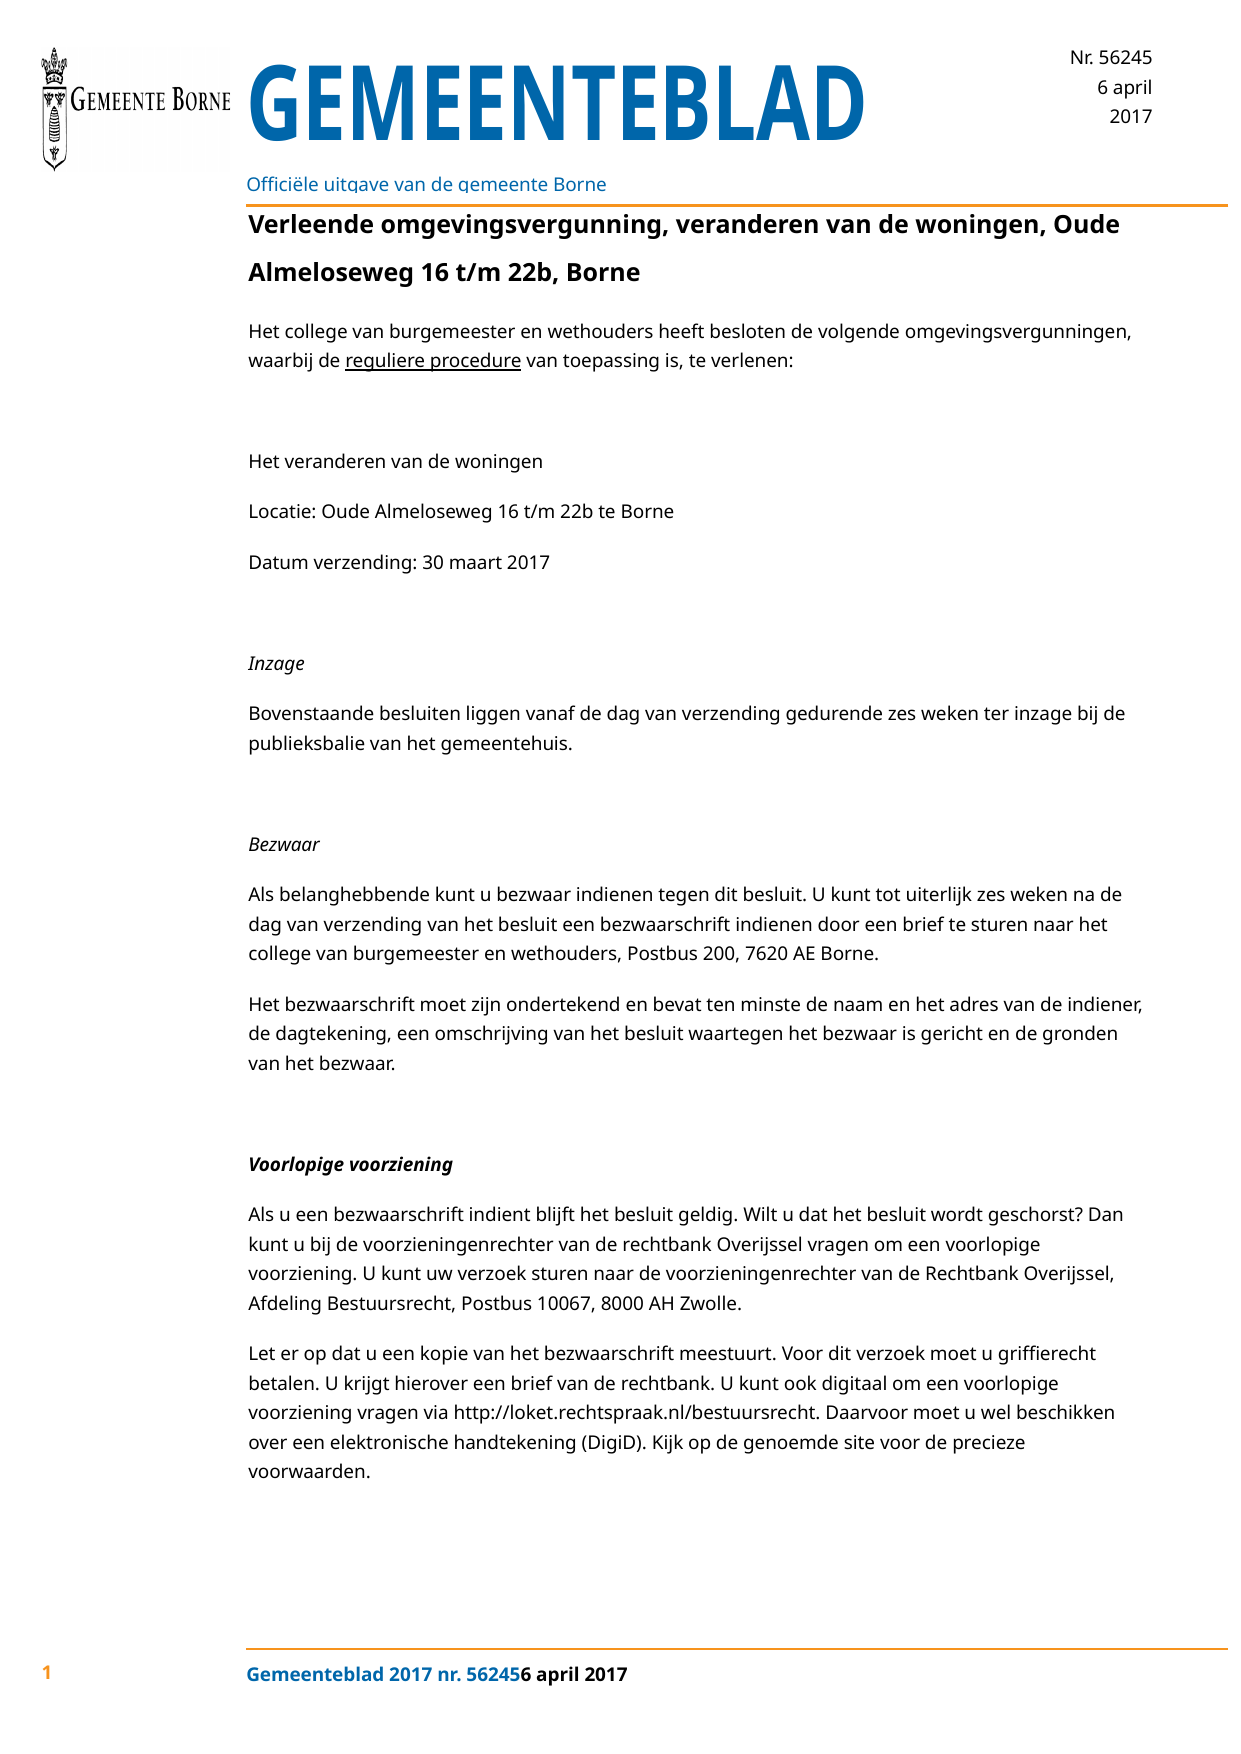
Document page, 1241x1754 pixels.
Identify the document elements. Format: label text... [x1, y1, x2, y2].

text Het veranderen van de woningen [248, 448, 1152, 474]
text Als u een bezwaarschrift indient blijft het besluit geldig. Wilt u dat het besluit wordt geschorst? Dan kunt u bij de voorzieningenrechter van de rechtbank Overijssel vragen om een voorlopige voorziening. U kunt uw verzoek sturen naar de voorzieningenrechter van de Rechtbank Overijssel, Afdeling Bestuursrecht, Postbus 10067, 8000 AH Zwolle. [248, 1201, 1152, 1316]
text Voorlopige voorziening [248, 1151, 1152, 1177]
text Het college van burgemeester en wethouders heeft besloten de volgende omgevingsvergunningen, waarbij de reguliere procedure van toepassing is, te verlenen: [248, 318, 1152, 373]
picture [41, 47, 231, 172]
text Het bezwaarschrift moet zijn ondertekend en bevat ten minste de naam en het adres van de indiener, de dagtekening, een omschrijving van het besluit waartegen het bezwaar is gericht en de gronden van het bezwaar. [248, 991, 1152, 1076]
text Bezwaar [248, 831, 1152, 857]
text Let er op dat u een kopie van het bezwaarschrift meestuurt. Voor dit verzoek moet u griffierecht betalen. U krijgt hierover een brief van de rechtbank. U kunt ook digitaal om een voorlopige voorziening vragen via http://loket.rechtspraak.nl/bestuursrecht. Daarvoor moet u wel beschikken over een elektronische handtekening (DigiD). Kijk op de genoemde site voor de precieze voorwaarden. [248, 1340, 1152, 1484]
text Locatie: Oude Almeloseweg 16 t/m 22b te Borne [248, 499, 1152, 524]
text Datum verzending: 30 maart 2017 [248, 549, 1152, 575]
text Verleende omgevingsvergunning, veranderen van de woningen, Oude Almeloseweg 16 t/m 22b, Borne [248, 207, 1152, 288]
text Als belanghebbende kunt u bezwaar indienen tegen dit besluit. U kunt tot uiterlijk zes weken na de dag van verzending van het besluit een bezwaarschrift indienen door een brief te sturen naar het college van burgemeester en wethouders, Postbus 200, 7620 AE Borne. [248, 881, 1152, 966]
text Bovenstaande besluiten liggen vanaf de dag van verzending gedurende zes weken ter inzage bij de publieksbalie van het gemeentehuis. [248, 700, 1152, 756]
text Inzage [248, 650, 1152, 676]
